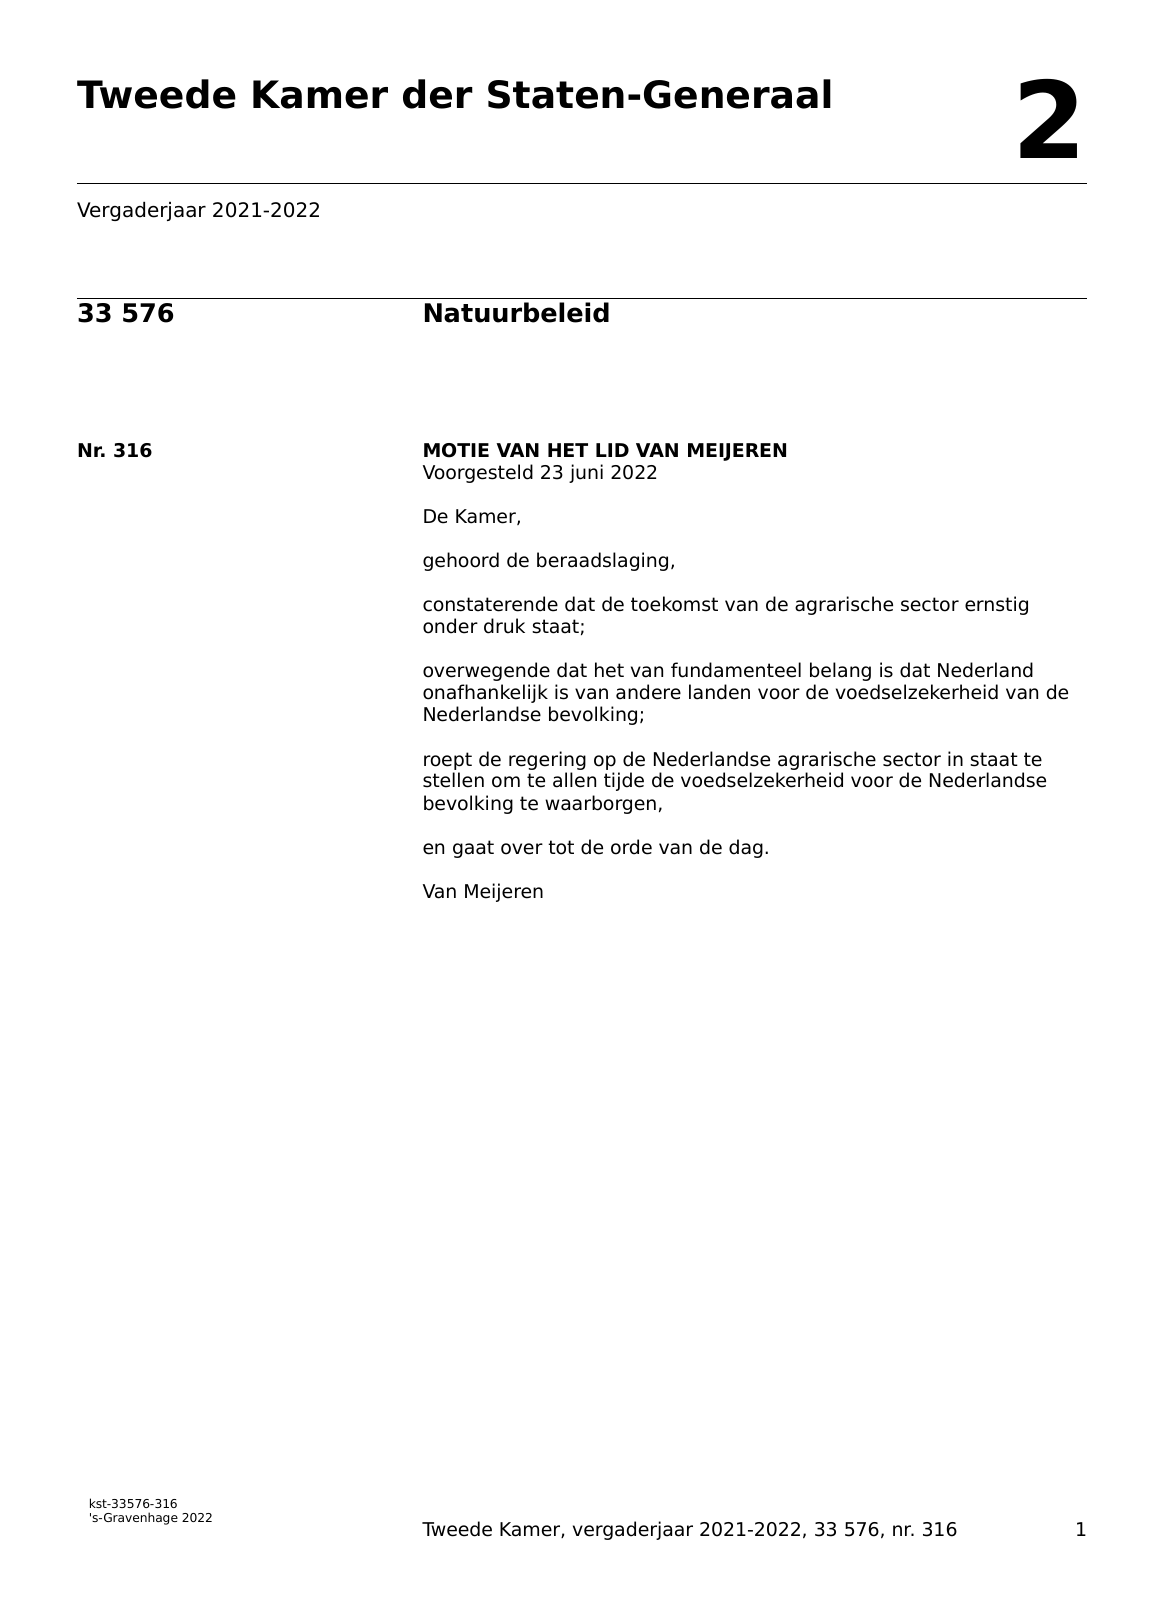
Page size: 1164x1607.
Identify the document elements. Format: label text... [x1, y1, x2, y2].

subtitle 33 576 Natuurbeleid [77, 299, 1087, 329]
subtitle Nr. 316 MOTIE VAN HET LID VAN MEIJEREN [77, 440, 1087, 462]
text 's-Gravenhage 2022 [88, 1511, 323, 1525]
text kst-33576-316 [88, 1497, 323, 1511]
text constaterende dat de toekomst van de agrarische sector ernstig onder druk staat; [422, 594, 1087, 638]
text De Kamer, [422, 506, 1087, 528]
text Van Meijeren [422, 881, 1087, 903]
table_header 2 [886, 59, 1087, 183]
text roept de regering op de Nederlandse agrarische sector in staat te stellen om te allen tijde de voedselzekerheid voor de Nederlandse bevolking te waarborgen, [422, 748, 1087, 814]
text gehoord de beraadslaging, [422, 550, 1087, 572]
text en gaat over tot de orde van de dag. [422, 837, 1087, 858]
text overwegende dat het van fundamenteel belang is dat Nederland onafhankelijk is van andere landen voor de voedselzekerheid van de Nederlandse bevolking; [422, 660, 1087, 726]
table_cell Vergaderjaar 2021-2022 [77, 184, 1087, 298]
text Voorgesteld 23 juni 2022 [422, 462, 1087, 484]
table_header Tweede Kamer der Staten-Generaal [77, 59, 886, 183]
